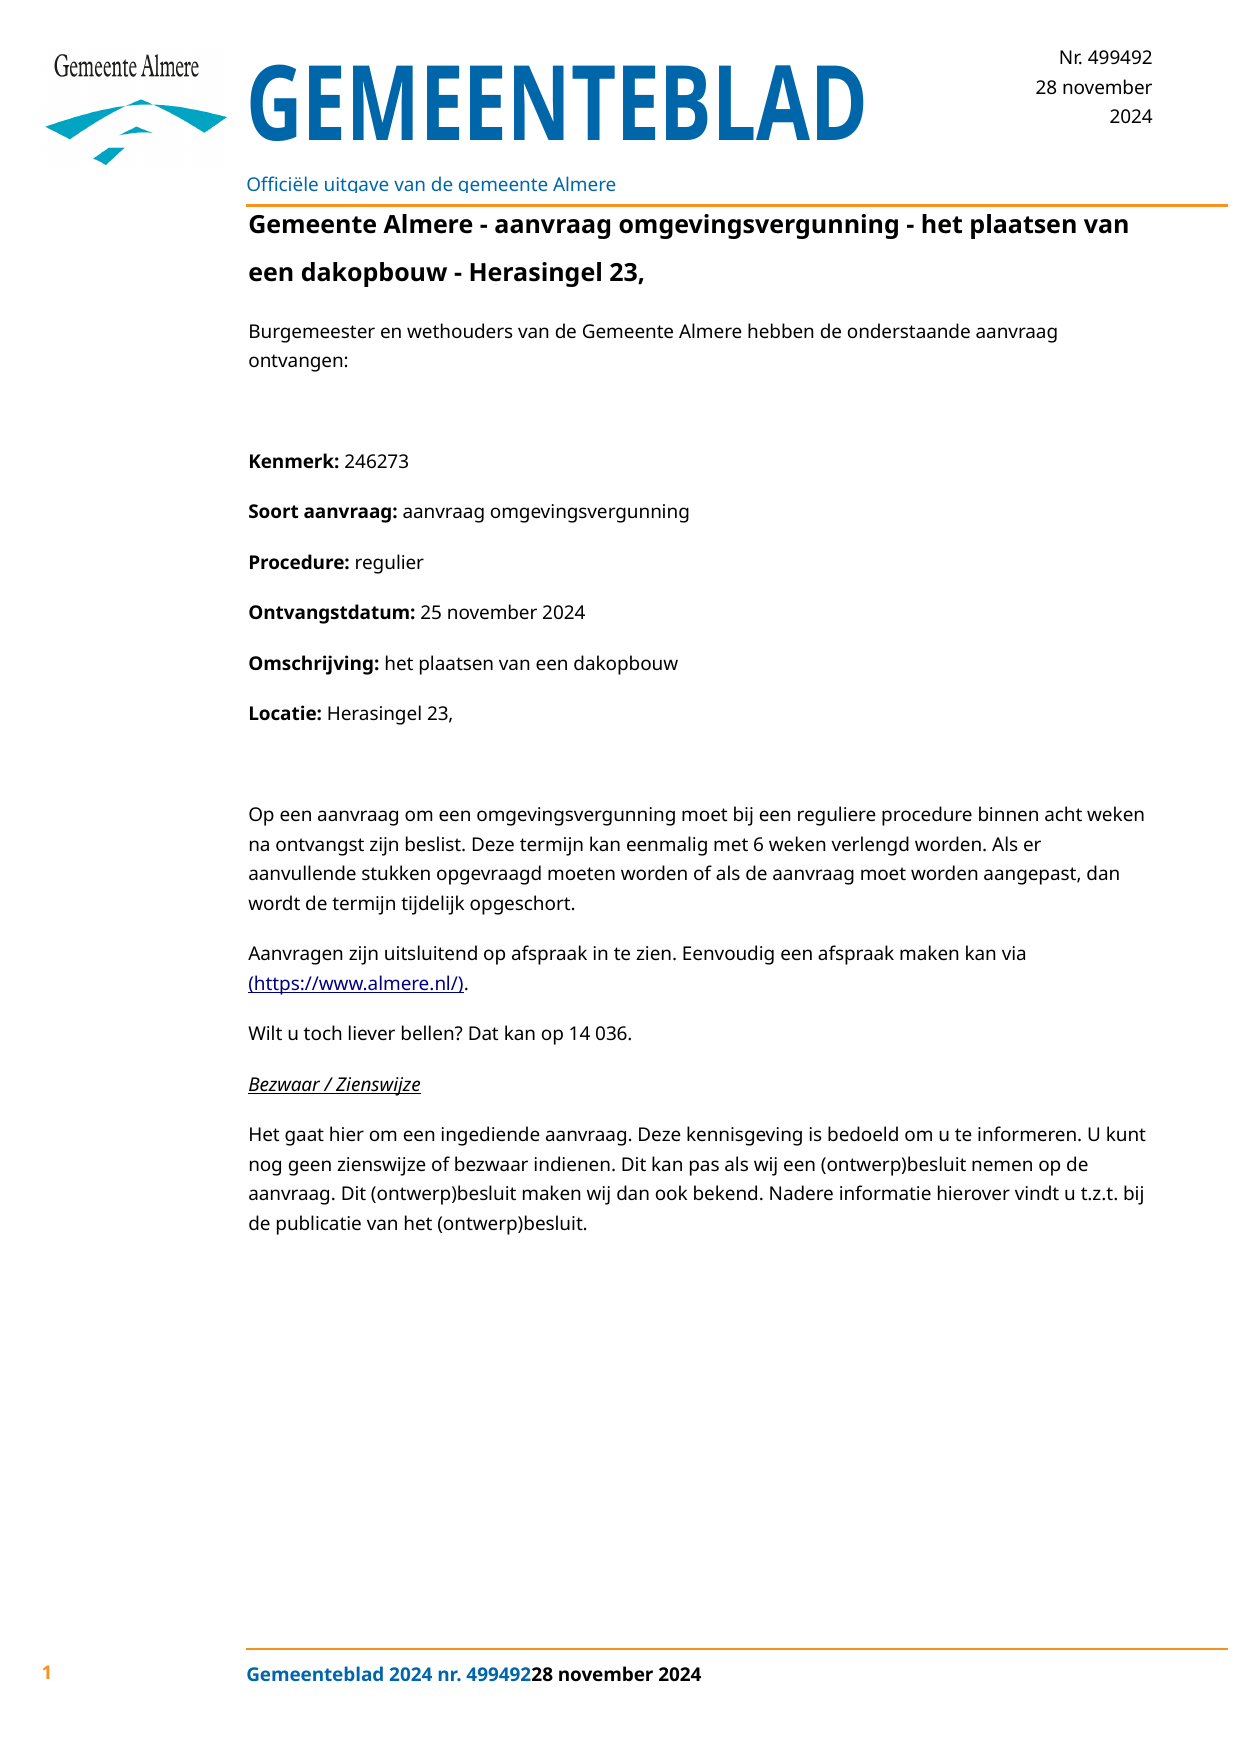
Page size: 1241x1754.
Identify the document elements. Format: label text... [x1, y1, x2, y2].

text Aanvragen zijn uitsluitend op afspraak in te zien. Eenvoudig een afspraak maken kan via (https://www.almere.nl/). [248, 940, 1152, 996]
text Ontvangstdatum: 25 november 2024 [248, 599, 1152, 625]
text Burgemeester en wethouders van de Gemeente Almere hebben de onderstaande aanvraag ontvangen: [248, 318, 1152, 373]
text Bezwaar / Zienswijze [248, 1071, 1152, 1097]
text Procedure: regulier [248, 549, 1152, 575]
text Locatie: Herasingel 23, [248, 700, 1152, 726]
text Omschrijving: het plaatsen van een dakopbouw [248, 650, 1152, 676]
text Gemeente Almere - aanvraag omgevingsvergunning - het plaatsen van een dakopbouw - Herasingel 23, [248, 207, 1152, 288]
text Op een aanvraag om een omgevingsvergunning moet bij een reguliere procedure binnen acht weken na ontvangst zijn beslist. Deze termijn kan eenmalig met 6 weken verlengd worden. Als er aanvullende stukken opgevraagd moeten worden of als de aanvraag moet worden aangepast, dan wordt de termijn tijdelijk opgeschort. [248, 801, 1152, 916]
picture [41, 47, 231, 172]
text Kenmerk: 246273 [248, 448, 1152, 474]
text Het gaat hier om een ingediende aanvraag. Deze kennisgeving is bedoeld om u te informeren. U kunt nog geen zienswijze of bezwaar indienen. Dit kan pas als wij een (ontwerp)besluit nemen op de aanvraag. Dit (ontwerp)besluit maken wij dan ook bekend. Nadere informatie hierover vindt u t.z.t. bij de publicatie van het (ontwerp)besluit. [248, 1121, 1152, 1236]
text Wilt u toch liever bellen? Dat kan op 14 036. [248, 1020, 1152, 1046]
text Soort aanvraag: aanvraag omgevingsvergunning [248, 499, 1152, 524]
